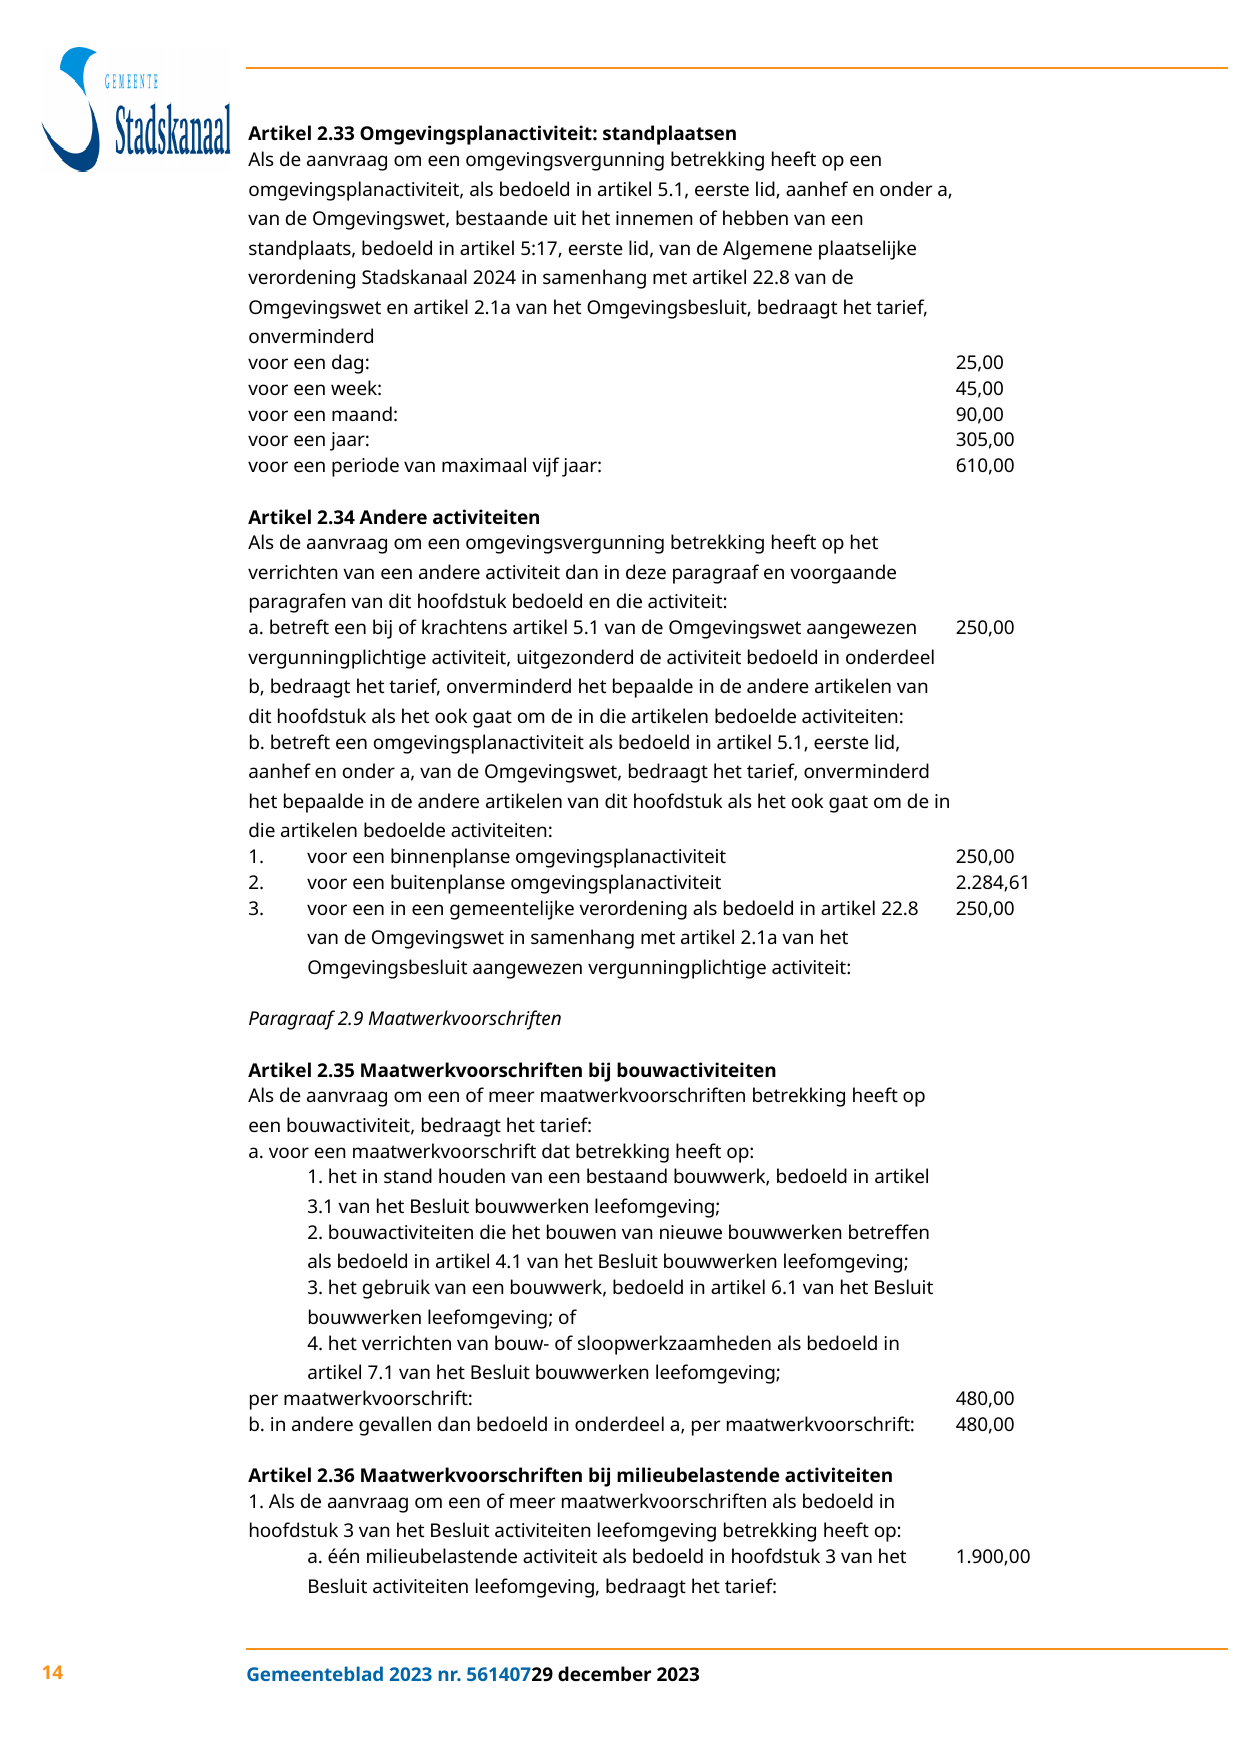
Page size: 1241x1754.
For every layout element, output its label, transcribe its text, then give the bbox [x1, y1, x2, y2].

table_cell [956, 1436, 1152, 1462]
table_cell 2. bouwactiviteiten die het bouwen van nieuwe bouwwerken betreffen als bedoeld in artikel 4.1 van het Besluit bouwwerken leefomgeving; [248, 1219, 956, 1274]
table_cell [956, 95, 1152, 121]
table_cell a. voor een maatwerkvoorschrift dat betrekking heeft op: [248, 1138, 956, 1164]
table_cell [956, 1031, 1152, 1057]
table_cell [248, 1031, 956, 1057]
table_cell 90,00 [956, 401, 1152, 427]
table_cell [248, 980, 956, 1006]
table_cell Artikel 2.33 Omgevingsplanactiviteit: standplaatsen [248, 121, 956, 146]
table_cell voor een buitenplanse omgevingsplanactiviteit [248, 869, 956, 895]
table_cell 25,00 [956, 350, 1152, 375]
table_cell b. betreft een omgevingsplanactiviteit als bedoeld in artikel 5.1, eerste lid, aanhef en onder a, van de Omgevingswet, bedraagt het tarief, onverminderd het bepaalde in de andere artikelen van dit hoofdstuk als het ook gaat om de in die artikelen bedoelde activiteiten: [248, 729, 956, 843]
table_cell [956, 1219, 1152, 1274]
table_cell [956, 1057, 1152, 1083]
table_cell voor een week: [248, 375, 956, 401]
picture [41, 47, 231, 172]
table_cell Als de aanvraag om een omgevingsvergunning betrekking heeft op een omgevingsplanactiviteit, als bedoeld in artikel 5.1, eerste lid, aanhef en onder a, van de Omgevingswet, bestaande uit het innemen of hebben van een standplaats, bedoeld in artikel 5:17, eerste lid, van de Algemene plaatselijke verordening Stadskanaal 2024 in samenhang met artikel 22.8 van de Omgevingswet en artikel 2.1a van het Omgevingsbesluit, bedraagt het tarief, onverminderd [248, 146, 956, 349]
table_cell Als de aanvraag om een of meer maatwerkvoorschriften betrekking heeft op een bouwactiviteit, bedraagt het tarief: [248, 1083, 956, 1138]
table_cell 250,00 [956, 895, 1152, 980]
table_cell [956, 1330, 1152, 1385]
table_cell [956, 146, 1152, 349]
table_cell 45,00 [956, 375, 1152, 401]
table_cell Artikel 2.35 Maatwerkvoorschriften bij bouwactiviteiten [248, 1057, 956, 1083]
table_cell voor een periode van maximaal vijf jaar: [248, 453, 956, 478]
table_cell voor een jaar: [248, 427, 956, 452]
table_cell voor een dag: [248, 350, 956, 375]
table_cell Artikel 2.34 Andere activiteiten [248, 504, 956, 529]
table_cell 2.284,61 [956, 869, 1152, 895]
table_cell 480,00 [956, 1385, 1152, 1411]
table_cell [248, 478, 956, 504]
table_cell voor een in een gemeentelijke verordening als bedoeld in artikel 22.8 van de Omgevingswet in samenhang met artikel 2.1a van het Omgevingsbesluit aangewezen vergunningplichtige activiteit: [248, 895, 956, 980]
table_cell 3. het gebruik van een bouwwerk, bedoeld in artikel 6.1 van het Besluit bouwwerken leefomgeving; of [248, 1274, 956, 1330]
table_cell 1. het in stand houden van een bestaand bouwwerk, bedoeld in artikel 3.1 van het Besluit bouwwerken leefomgeving; [248, 1164, 956, 1219]
table_cell Artikel 2.36 Maatwerkvoorschriften bij milieubelastende activiteiten [248, 1462, 956, 1488]
table_cell [956, 530, 1152, 614]
table_cell 1. Als de aanvraag om een of meer maatwerkvoorschriften als bedoeld in hoofdstuk 3 van het Besluit activiteiten leefomgeving betrekking heeft op: [248, 1488, 956, 1543]
table_cell 4. het verrichten van bouw- of sloopwerkzaamheden als bedoeld in artikel 7.1 van het Besluit bouwwerken leefomgeving; [248, 1330, 956, 1385]
table_cell 610,00 [956, 453, 1152, 478]
table_cell 305,00 [956, 427, 1152, 452]
table_cell b. in andere gevallen dan bedoeld in onderdeel a, per maatwerkvoorschrift: [248, 1411, 956, 1436]
table_cell a. één milieubelastende activiteit als bedoeld in hoofdstuk 3 van het Besluit activiteiten leefomgeving, bedraagt het tarief: [248, 1543, 956, 1598]
table_cell [956, 478, 1152, 504]
table_cell Paragraaf 2.9 Maatwerkvoorschriften [248, 1006, 956, 1031]
table_cell [956, 729, 1152, 843]
table_cell 480,00 [956, 1411, 1152, 1436]
table_cell [956, 121, 1152, 146]
table_cell Als de aanvraag om een omgevingsvergunning betrekking heeft op het verrichten van een andere activiteit dan in deze paragraaf en voorgaande paragrafen van dit hoofdstuk bedoeld en die activiteit: [248, 530, 956, 614]
table_cell [956, 1138, 1152, 1164]
table_cell [248, 1436, 956, 1462]
table_cell [956, 1462, 1152, 1488]
table_cell 250,00 [956, 844, 1152, 869]
table_cell [956, 1274, 1152, 1330]
table_cell [956, 980, 1152, 1006]
table_cell [956, 1164, 1152, 1219]
table_cell [956, 1083, 1152, 1138]
table_cell [248, 95, 956, 121]
table_cell voor een binnenplanse omgevingsplanactiviteit [248, 844, 956, 869]
table_cell 250,00 [956, 615, 1152, 729]
table_cell [956, 504, 1152, 529]
table_cell 1.900,00 [956, 1543, 1152, 1598]
table_cell per maatwerkvoorschrift: [248, 1385, 956, 1411]
table_cell [956, 1488, 1152, 1543]
table_cell a. betreft een bij of krachtens artikel 5.1 van de Omgevingswet aangewezen vergunningplichtige activiteit, uitgezonderd de activiteit bedoeld in onderdeel b, bedraagt het tarief, onverminderd het bepaalde in de andere artikelen van dit hoofdstuk als het ook gaat om de in die artikelen bedoelde activiteiten: [248, 615, 956, 729]
table_cell voor een maand: [248, 401, 956, 427]
table_cell [956, 1006, 1152, 1031]
